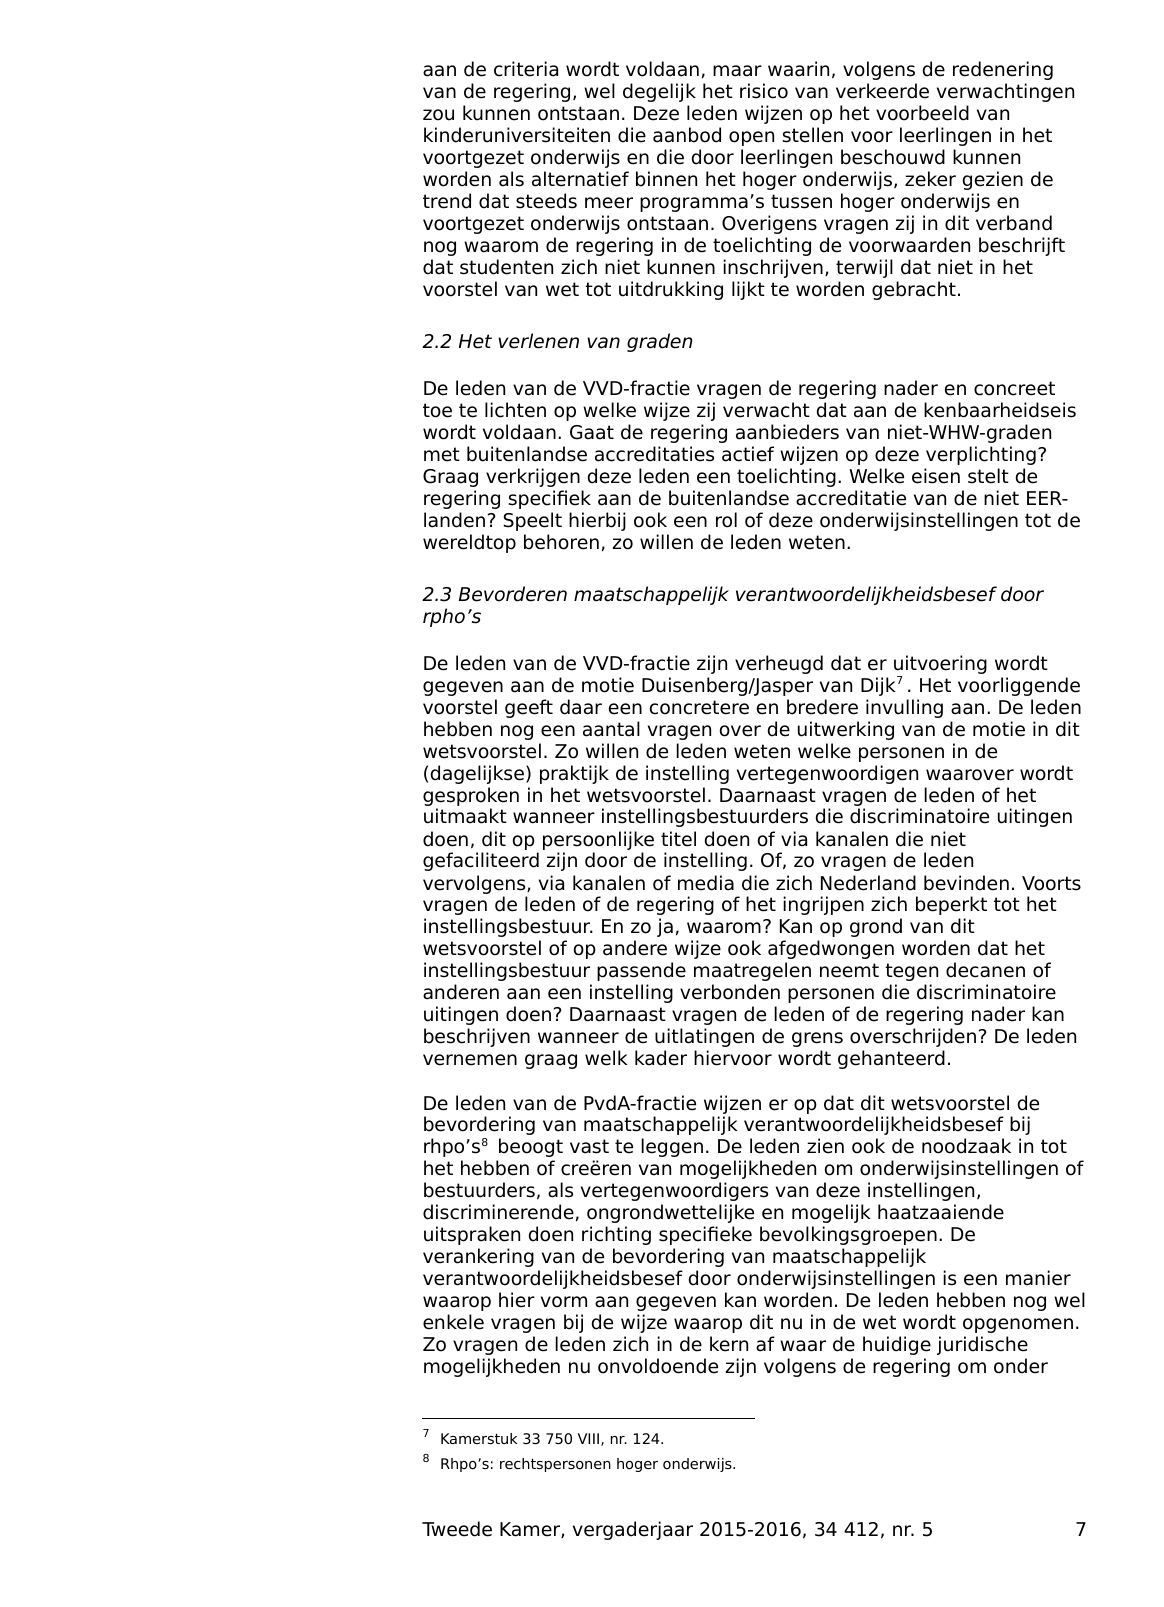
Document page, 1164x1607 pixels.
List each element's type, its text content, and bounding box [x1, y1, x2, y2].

text Kamerstuk 33 750 VIII, nr. 124. [422, 1427, 1087, 1449]
text De leden van de PvdA-fractie wijzen er op dat dit wetsvoorstel de bevordering van maatschappelijk verantwoordelijkheidsbesef bij rhpo’s beoogt vast te leggen. De leden zien ook de noodzaak in tot het hebben of creëren van mogelijkheden om onderwijsinstellingen of bestuurders, als vertegenwoordigers van deze instellingen, discriminerende, ongrondwettelijke en mogelijk haatzaaiende uitspraken doen richting specifieke bevolkingsgroepen. De verankering van de bevordering van maatschappelijk verantwoordelijkheidsbesef door onderwijsinstellingen is een manier waarop hier vorm aan gegeven kan worden. De leden hebben nog wel enkele vragen bij de wijze waarop dit nu in de wet wordt opgenomen. Zo vragen de leden zich in de kern af waar de huidige juridische mogelijkheden nu onvoldoende zijn volgens de regering om onder [422, 1092, 1087, 1378]
text Rhpo’s: rechtspersonen hoger onderwijs. [422, 1452, 1087, 1474]
text De leden van de VVD-fractie zijn verheugd dat er uitvoering wordt gegeven aan de motie Duisenberg/Jasper van Dijk. Het voorliggende voorstel geeft daar een concretere en bredere invulling aan. De leden hebben nog een aantal vragen over de uitwerking van de motie in dit wetsvoorstel. Zo willen de leden weten welke personen in de (dagelijkse) praktijk de instelling vertegenwoordigen waarover wordt gesproken in het wetsvoorstel. Daarnaast vragen de leden of het uitmaakt wanneer instellingsbestuurders die discriminatoire uitingen doen, dit op persoonlijke titel doen of via kanalen die niet gefaciliteerd zijn door de instelling. Of, zo vragen de leden vervolgens, via kanalen of media die zich Nederland bevinden. Voorts vragen de leden of de regering of het ingrijpen zich beperkt tot het instellingsbestuur. En zo ja, waarom? Kan op grond van dit wetsvoorstel of op andere wijze ook afgedwongen worden dat het instellingsbestuur passende maatregelen neemt tegen decanen of anderen aan een instelling verbonden personen die discriminatoire uitingen doen? Daarnaast vragen de leden of de regering nader kan beschrijven wanneer de uitlatingen de grens overschrijden? De leden vernemen graag welk kader hiervoor wordt gehanteerd. [422, 653, 1087, 1070]
subtitle 2.2 Het verlenen van graden [422, 331, 1087, 353]
subtitle 2.3 Bevorderen maatschappelijk verantwoordelijkheidsbesef door rpho’s [422, 584, 1087, 628]
text aan de criteria wordt voldaan, maar waarin, volgens de redenering van de regering, wel degelijk het risico van verkeerde verwachtingen zou kunnen ontstaan. Deze leden wijzen op het voorbeeld van kinderuniversiteiten die aanbod open stellen voor leerlingen in het voortgezet onderwijs en die door leerlingen beschouwd kunnen worden als alternatief binnen het hoger onderwijs, zeker gezien de trend dat steeds meer programma’s tussen hoger onderwijs en voortgezet onderwijs ontstaan. Overigens vragen zij in dit verband nog waarom de regering in de toelichting de voorwaarden beschrijft dat studenten zich niet kunnen inschrijven, terwijl dat niet in het voorstel van wet tot uitdrukking lijkt te worden gebracht. [422, 59, 1087, 301]
text De leden van de VVD-fractie vragen de regering nader en concreet toe te lichten op welke wijze zij verwacht dat aan de kenbaarheidseis wordt voldaan. Gaat de regering aanbieders van niet-WHW-graden met buitenlandse accreditaties actief wijzen op deze verplichting? Graag verkrijgen deze leden een toelichting. Welke eisen stelt de regering specifiek aan de buitenlandse accreditatie van de niet EER-landen? Speelt hierbij ook een rol of deze onderwijsinstellingen tot de wereldtop behoren, zo willen de leden weten. [422, 378, 1087, 554]
